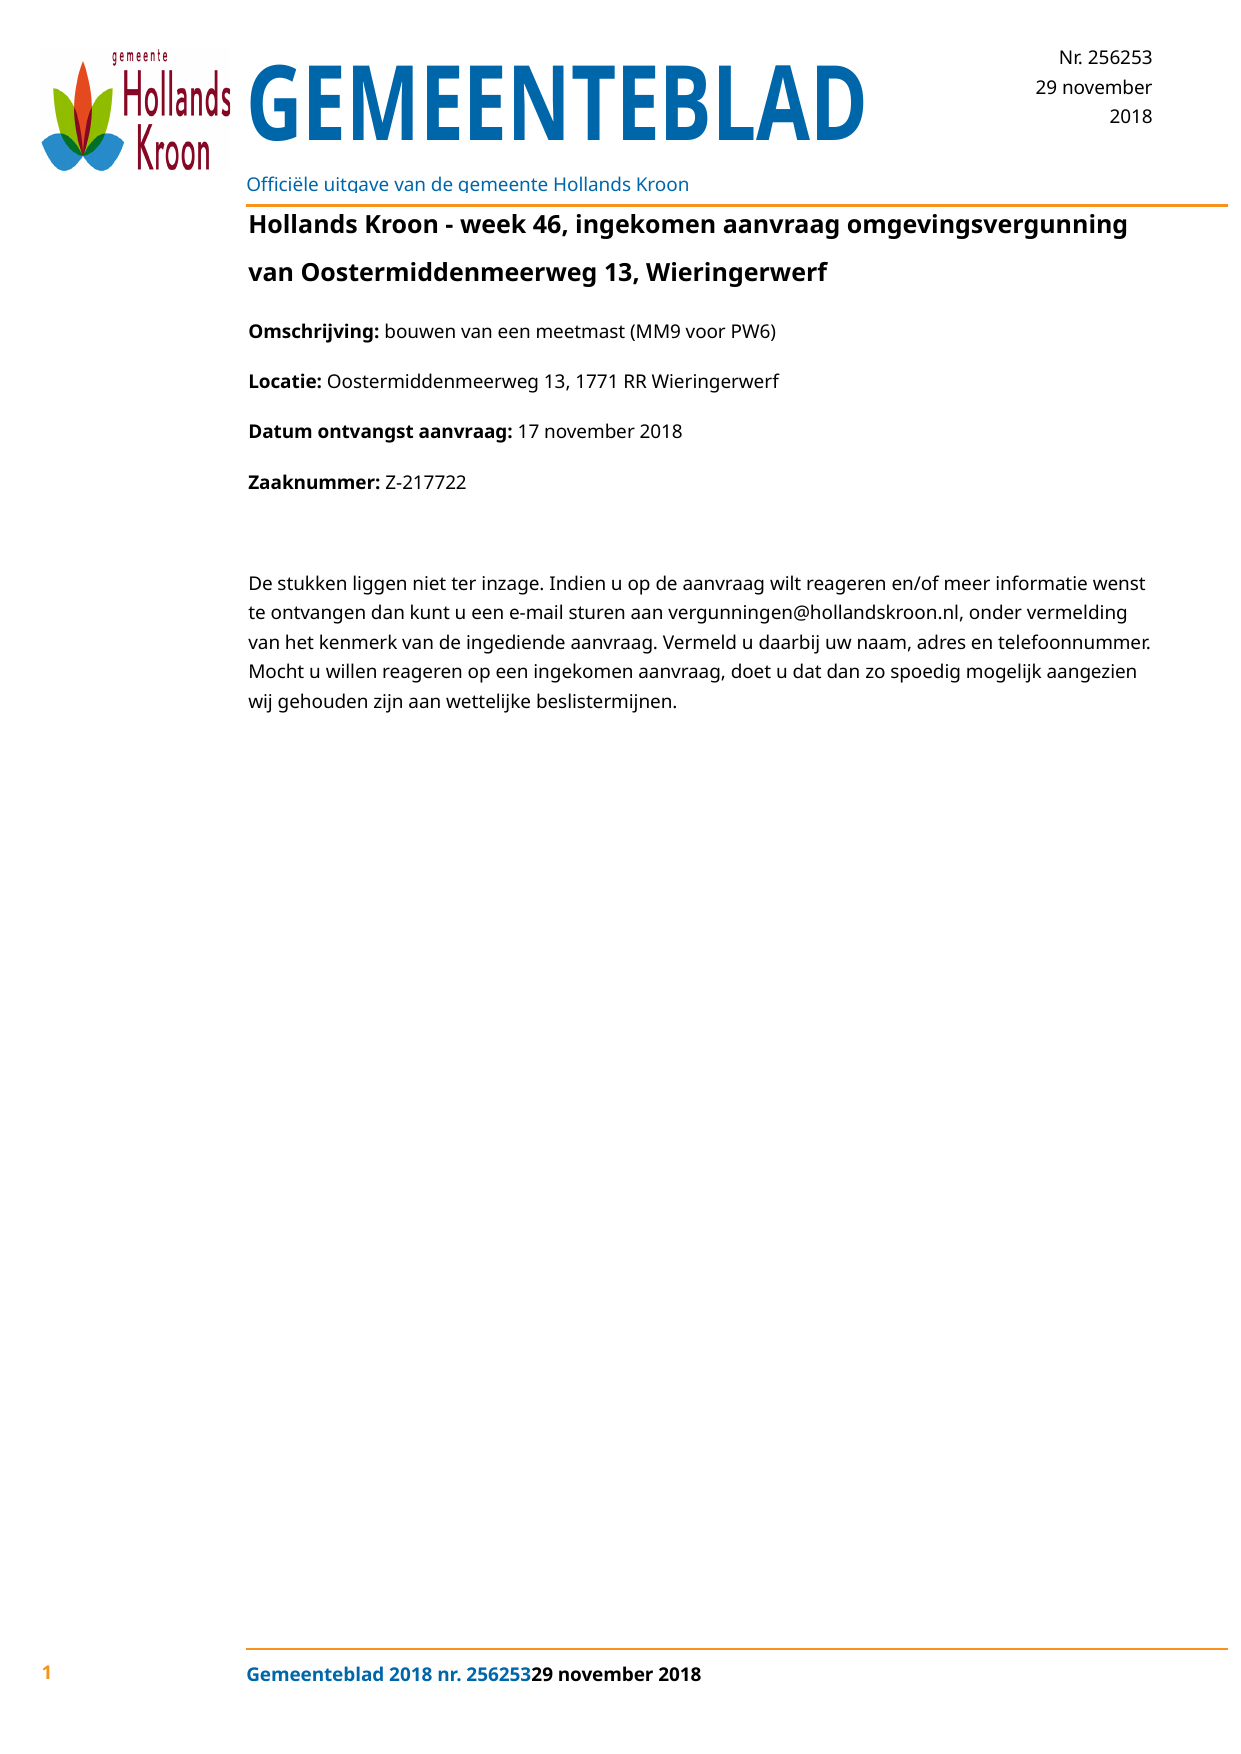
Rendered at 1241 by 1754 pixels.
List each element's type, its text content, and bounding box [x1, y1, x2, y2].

text Omschrijving: bouwen van een meetmast (MM9 voor PW6) [248, 318, 1152, 344]
text Zaaknummer: Z-217722 [248, 469, 1152, 495]
text Datum ontvangst aanvraag: 17 november 2018 [248, 419, 1152, 444]
text De stukken liggen niet ter inzage. Indien u op de aanvraag wilt reageren en/of meer informatie wenst te ontvangen dan kunt u een e-mail sturen aan vergunningen@hollandskroon.nl, onder vermelding van het kenmerk van de ingediende aanvraag. Vermeld u daarbij uw naam, adres en telefoonnummer. Mocht u willen reageren op een ingekomen aanvraag, doet u dat dan zo spoedig mogelijk aangezien wij gehouden zijn aan wettelijke beslistermijnen. [248, 570, 1152, 714]
text Hollands Kroon - week 46, ingekomen aanvraag omgevingsvergunning van Oostermiddenmeerweg 13, Wieringerwerf [248, 207, 1152, 288]
picture [41, 47, 231, 172]
text Locatie: Oostermiddenmeerweg 13, 1771 RR Wieringerwerf [248, 368, 1152, 394]
